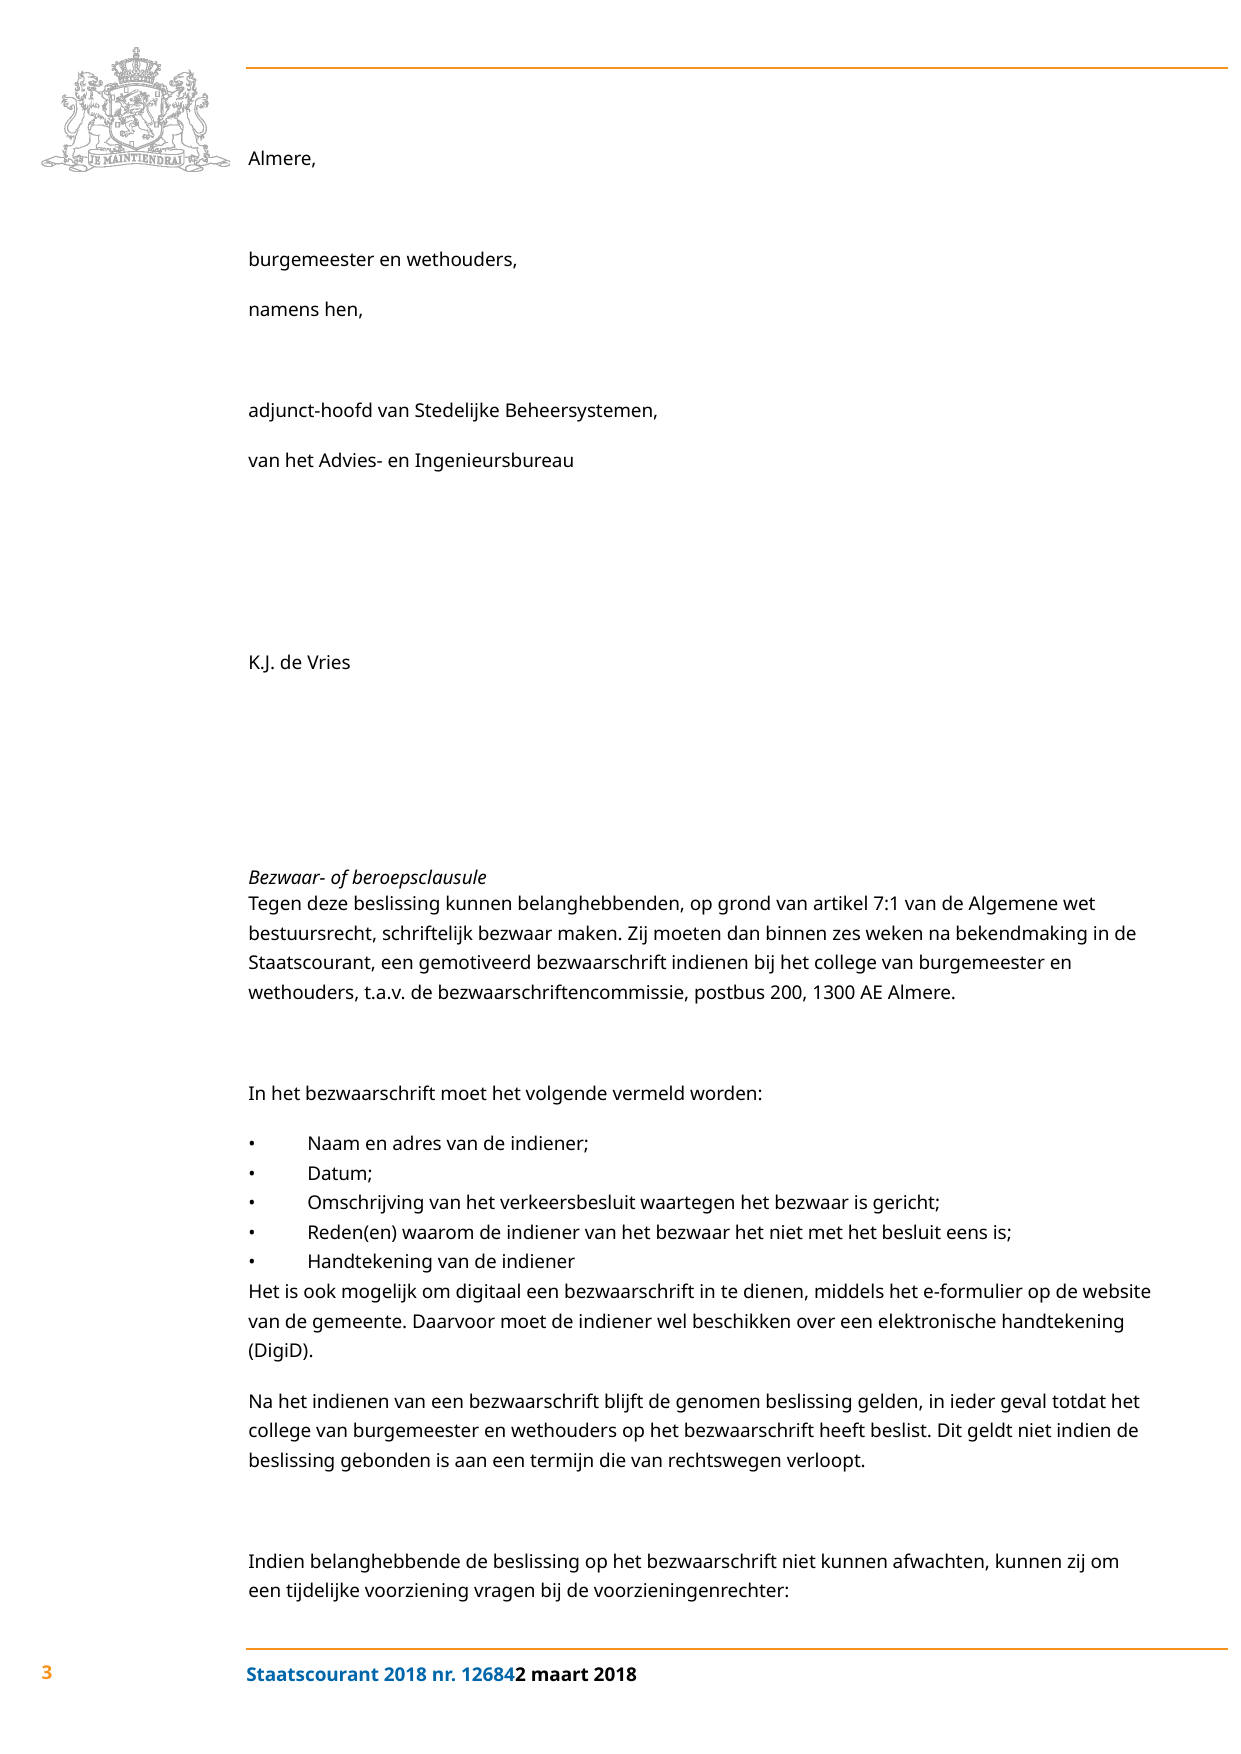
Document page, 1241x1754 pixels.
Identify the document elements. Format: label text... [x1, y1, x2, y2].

text K.J. de Vries [248, 649, 1152, 675]
text burgemeester en wethouders, [248, 246, 1152, 272]
text Het is ook mogelijk om digitaal een bezwaarschrift in te dienen, middels het e-formulier op de website van de gemeente. Daarvoor moet de indiener wel beschikken over een elektronische handtekening (DigiD). [248, 1278, 1152, 1363]
text Almere, [248, 145, 1152, 171]
text Tegen deze beslissing kunnen belanghebbenden, op grond van artikel 7:1 van de Algemene wet bestuursrecht, schriftelijk bezwaar maken. Zij moeten dan binnen zes weken na bekendmaking in de Staatscourant, een gemotiveerd bezwaarschrift indienen bij het college van burgemeester en wethouders, t.a.v. de bezwaarschriftencommissie, postbus 200, 1300 AE Almere. [248, 890, 1152, 1005]
text Bezwaar- of beroepsclausule [248, 864, 1152, 890]
text namens hen, [248, 296, 1152, 322]
text In het bezwaarschrift moet het volgende vermeld worden: [248, 1080, 1152, 1106]
list Handtekening van de indiener [248, 1249, 1152, 1274]
text van het Advies- en Ingenieursbureau [248, 448, 1152, 473]
text adjunct-hoofd van Stedelijke Beheersystemen, [248, 397, 1152, 423]
text Indien belanghebbende de beslissing op het bezwaarschrift niet kunnen afwachten, kunnen zij om een tijdelijke voorziening vragen bij de voorzieningenrechter: [248, 1548, 1152, 1603]
list Reden(en) waarom de indiener van het bezwaar het niet met het besluit eens is; [248, 1219, 1152, 1245]
text Na het indienen van een bezwaarschrift blijft de genomen beslissing gelden, in ieder geval totdat het college van burgemeester en wethouders op het bezwaarschrift heeft beslist. Dit geldt niet indien de beslissing gebonden is aan een termijn die van rechtswegen verloopt. [248, 1388, 1152, 1473]
list Datum; [248, 1160, 1152, 1186]
list Omschrijving van het verkeersbesluit waartegen het bezwaar is gericht; [248, 1189, 1152, 1215]
picture [41, 47, 231, 172]
list Naam en adres van de indiener; [248, 1130, 1152, 1156]
